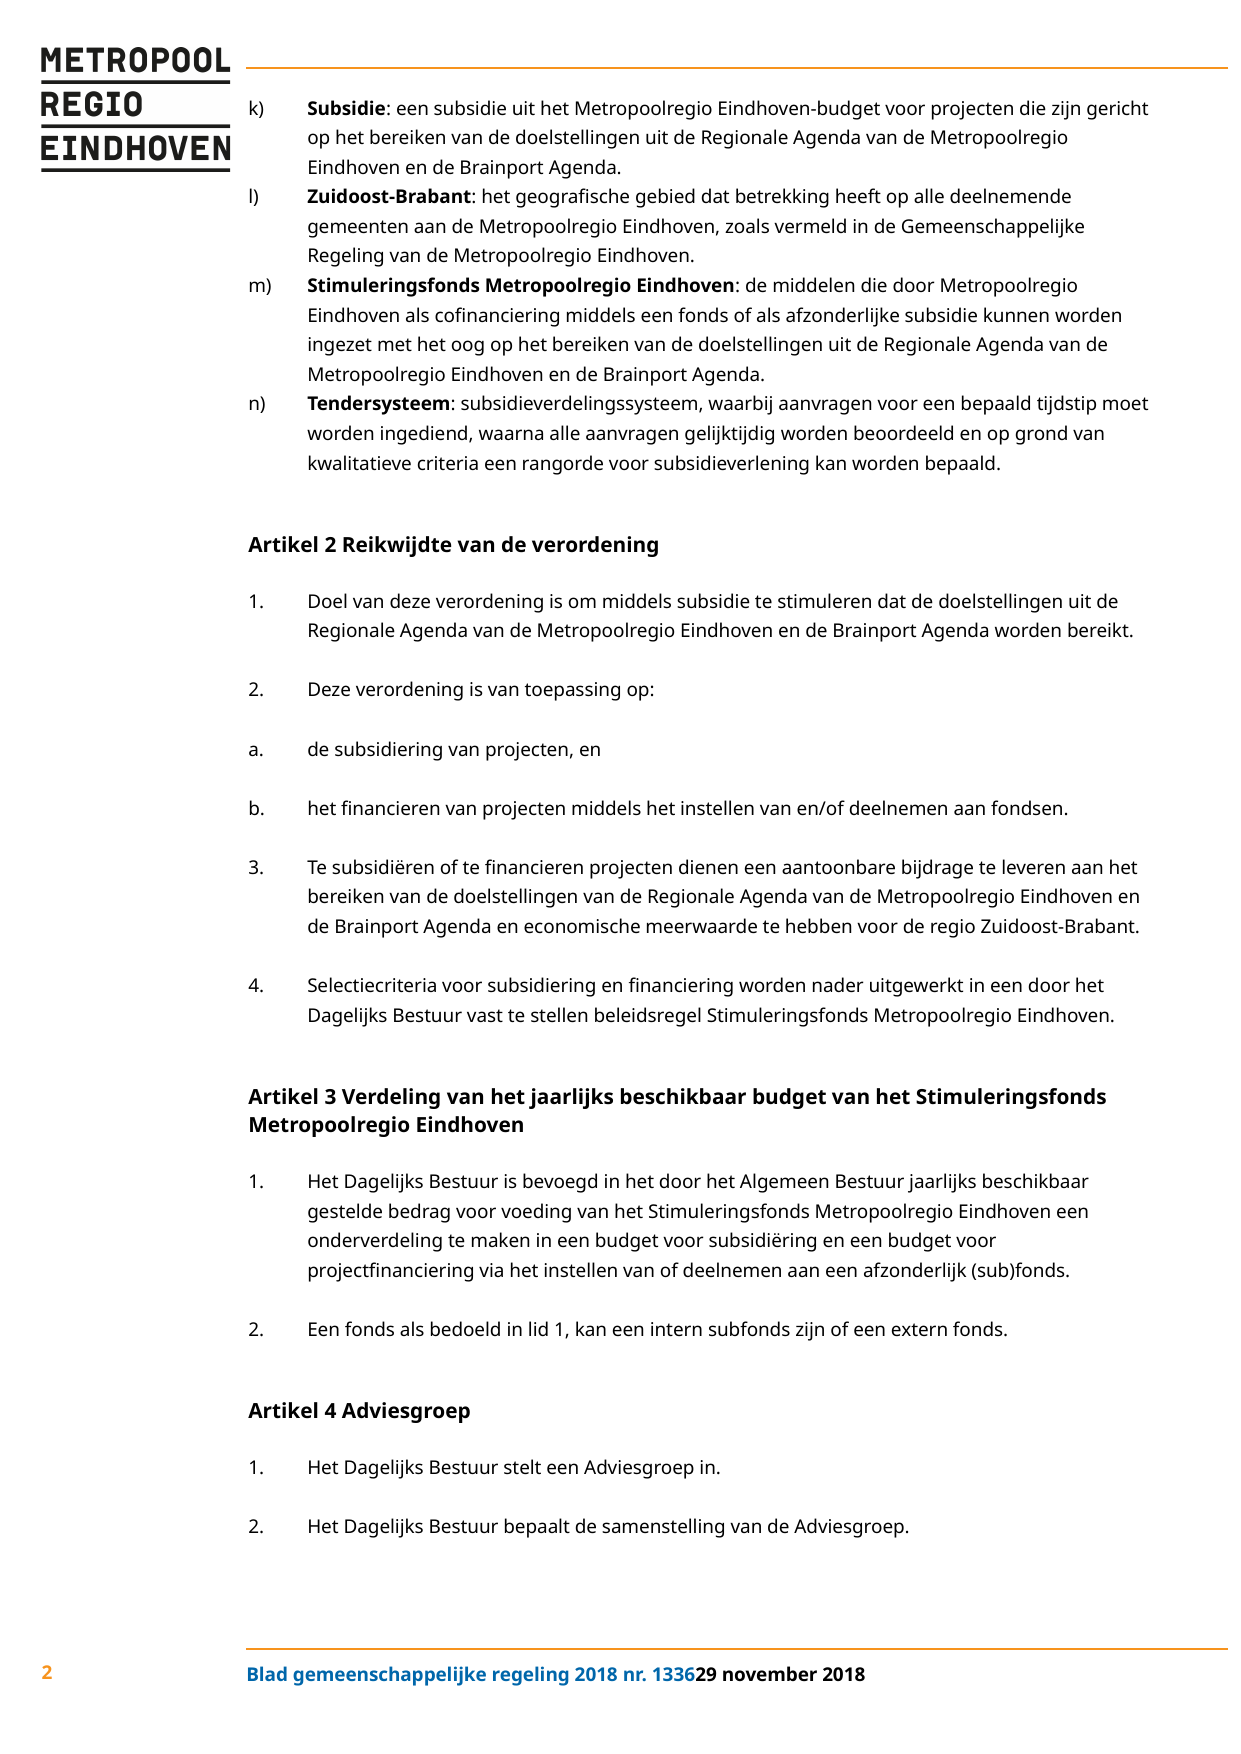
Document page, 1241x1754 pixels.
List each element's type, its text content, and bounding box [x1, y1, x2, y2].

text Artikel 4 Adviesgroep [248, 1396, 1152, 1425]
list Stimuleringsfonds Metropoolregio Eindhoven: de middelen die door Metropoolregio Eindhoven als cofinanciering middels een fonds of als afzonderlijke subsidie kunnen worden ingezet met het oog op het bereiken van de doelstellingen uit de Regionale Agenda van de Metropoolregio Eindhoven en de Brainport Agenda. [248, 272, 1152, 387]
text Artikel 3 Verdeling van het jaarlijks beschikbaar budget van het Stimuleringsfonds Metropoolregio Eindhoven [248, 1082, 1152, 1139]
list Zuidoost-Brabant: het geografische gebied dat betrekking heeft op alle deelnemende gemeenten aan de Metropoolregio Eindhoven, zoals vermeld in de Gemeenschappelijke Regeling van de Metropoolregio Eindhoven. [248, 183, 1152, 268]
list Te subsidiëren of te financieren projecten dienen een aantoonbare bijdrage te leveren aan het bereiken van de doelstellingen van de Regionale Agenda van de Metropoolregio Eindhoven en de Brainport Agenda en economische meerwaarde te hebben voor de regio Zuidoost-Brabant. [248, 854, 1152, 939]
list Het Dagelijks Bestuur bepaalt de samenstelling van de Adviesgroep. [248, 1513, 1152, 1539]
list Selectiecriteria voor subsidiering en financiering worden nader uitgewerkt in een door het Dagelijks Bestuur vast te stellen beleidsregel Stimuleringsfonds Metropoolregio Eindhoven. [248, 972, 1152, 1028]
list Een fonds als bedoeld in lid 1, kan een intern subfonds zijn of een extern fonds. [248, 1316, 1152, 1342]
list de subsidiering van projecten, en [248, 736, 1152, 761]
text Artikel 2 Reikwijdte van de verordening [248, 530, 1152, 558]
list Subsidie: een subsidie uit het Metropoolregio Eindhoven-budget voor projecten die zijn gericht op het bereiken van de doelstellingen uit de Regionale Agenda van de Metropoolregio Eindhoven en de Brainport Agenda. [248, 95, 1152, 180]
list Het Dagelijks Bestuur is bevoegd in het door het Algemeen Bestuur jaarlijks beschikbaar gestelde bedrag voor voeding van het Stimuleringsfonds Metropoolregio Eindhoven een onderverdeling te maken in een budget voor subsidiëring en een budget voor projectfinanciering via het instellen van of deelnemen aan een afzonderlijk (sub)fonds. [248, 1168, 1152, 1283]
list Tendersysteem: subsidieverdelingssysteem, waarbij aanvragen voor een bepaald tijdstip moet worden ingediend, waarna alle aanvragen gelijktijdig worden beoordeeld en op grond van kwalitatieve criteria een rangorde voor subsidieverlening kan worden bepaald. [248, 391, 1152, 476]
list Doel van deze verordening is om middels subsidie te stimuleren dat de doelstellingen uit de Regionale Agenda van de Metropoolregio Eindhoven en de Brainport Agenda worden bereikt. [248, 588, 1152, 643]
list het financieren van projecten middels het instellen van en/of deelnemen aan fondsen. [248, 795, 1152, 821]
list Het Dagelijks Bestuur stelt een Adviesgroep in. [248, 1454, 1152, 1480]
picture [41, 47, 231, 172]
list Deze verordening is van toepassing op: [248, 677, 1152, 702]
